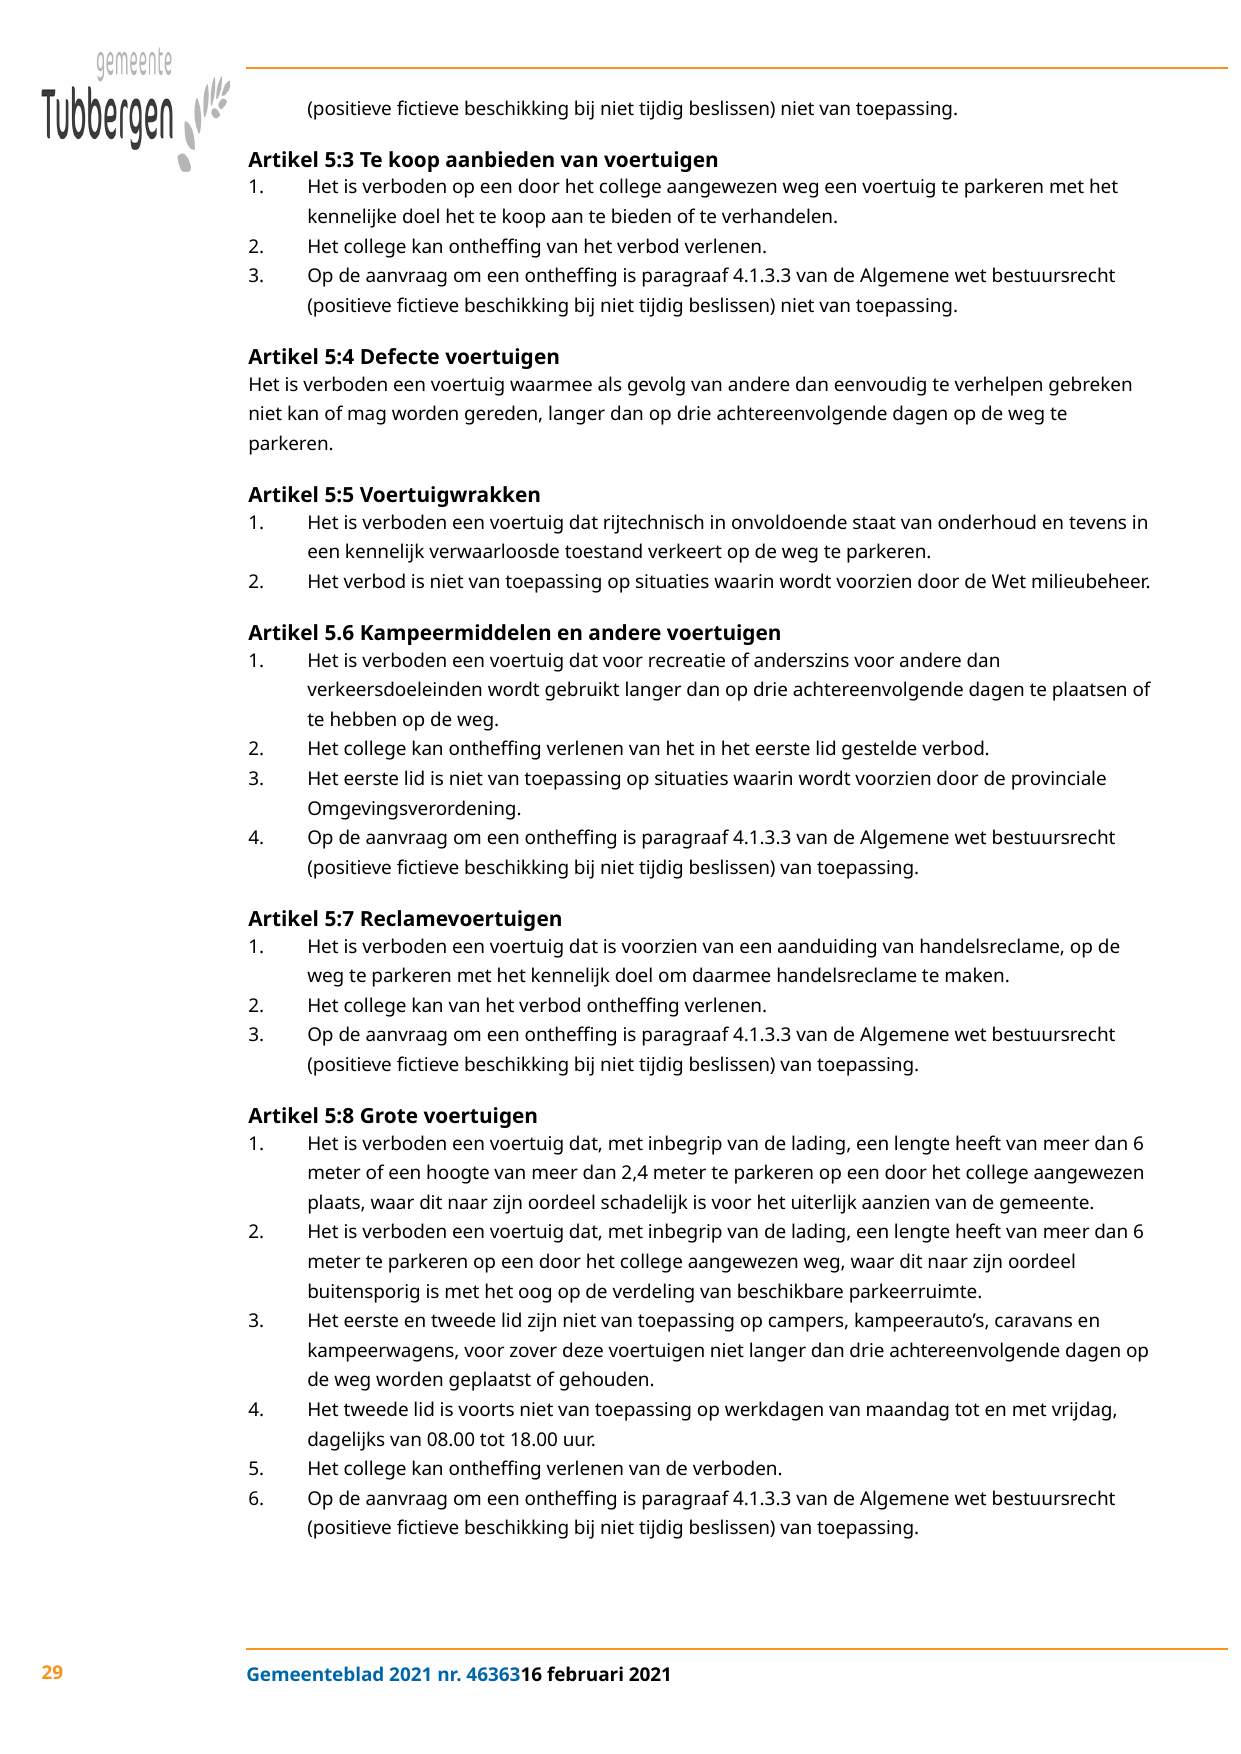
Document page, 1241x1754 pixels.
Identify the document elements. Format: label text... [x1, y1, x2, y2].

text Artikel 5.6 Kampeermiddelen en andere voertuigen [248, 618, 1152, 647]
list Het college kan ontheffing van het verbod verlenen. [248, 233, 1152, 258]
list Het eerste lid is niet van toepassing op situaties waarin wordt voorzien door de provinciale Omgevingsverordening. [248, 765, 1152, 821]
text Artikel 5:8 Grote voertuigen [248, 1102, 1152, 1130]
text Artikel 5:5 Voertuigwrakken [248, 480, 1152, 509]
list Op de aanvraag om een ontheffing is paragraaf 4.1.3.3 van de Algemene wet bestuursrecht (positieve fictieve beschikking bij niet tijdig beslissen) van toepassing. [248, 824, 1152, 880]
list Het is verboden een voertuig dat, met inbegrip van de lading, een lengte heeft van meer dan 6 meter te parkeren op een door het college aangewezen weg, waar dit naar zijn oordeel buitensporig is met het oog op de verdeling van beschikbare parkeerruimte. [248, 1219, 1152, 1304]
list (positieve fictieve beschikking bij niet tijdig beslissen) niet van toepassing. [248, 95, 1152, 121]
picture [41, 47, 231, 172]
list Het is verboden een voertuig dat, met inbegrip van de lading, een lengte heeft van meer dan 6 meter of een hoogte van meer dan 2,4 meter te parkeren op een door het college aangewezen plaats, waar dit naar zijn oordeel schadelijk is voor het uiterlijk aanzien van de gemeente. [248, 1130, 1152, 1215]
list Op de aanvraag om een ontheffing is paragraaf 4.1.3.3 van de Algemene wet bestuursrecht (positieve fictieve beschikking bij niet tijdig beslissen) van toepassing. [248, 1485, 1152, 1540]
list Het tweede lid is voorts niet van toepassing op werkdagen van maandag tot en met vrijdag, dagelijks van 08.00 tot 18.00 uur. [248, 1396, 1152, 1452]
list Op de aanvraag om een ontheffing is paragraaf 4.1.3.3 van de Algemene wet bestuursrecht (positieve fictieve beschikking bij niet tijdig beslissen) niet van toepassing. [248, 262, 1152, 318]
list Op de aanvraag om een ontheffing is paragraaf 4.1.3.3 van de Algemene wet bestuursrecht (positieve fictieve beschikking bij niet tijdig beslissen) van toepassing. [248, 1022, 1152, 1077]
list Het is verboden op een door het college aangewezen weg een voertuig te parkeren met het kennelijke doel het te koop aan te bieden of te verhandelen. [248, 174, 1152, 229]
list Het is verboden een voertuig dat is voorzien van een aanduiding van handelsreclame, op de weg te parkeren met het kennelijk doel om daarmee handelsreclame te maken. [248, 933, 1152, 988]
list Het college kan ontheffing verlenen van de verboden. [248, 1455, 1152, 1481]
list Het college kan ontheffing verlenen van het in het eerste lid gestelde verbod. [248, 736, 1152, 761]
text Artikel 5:4 Defecte voertuigen [248, 342, 1152, 371]
text Artikel 5:7 Reclamevoertuigen [248, 904, 1152, 933]
list Het eerste en tweede lid zijn niet van toepassing op campers, kampeerauto’s, caravans en kampeerwagens, voor zover deze voertuigen niet langer dan drie achtereenvolgende dagen op de weg worden geplaatst of gehouden. [248, 1307, 1152, 1392]
list Het is verboden een voertuig dat voor recreatie of anderszins voor andere dan verkeersdoeleinden wordt gebruikt langer dan op drie achtereenvolgende dagen te plaatsen of te hebben op de weg. [248, 647, 1152, 732]
text Artikel 5:3 Te koop aanbieden van voertuigen [248, 145, 1152, 174]
list Het college kan van het verbod ontheffing verlenen. [248, 992, 1152, 1018]
list Het verbod is niet van toepassing op situaties waarin wordt voorzien door de Wet milieubeheer. [248, 568, 1152, 594]
text Het is verboden een voertuig waarmee als gevolg van andere dan eenvoudig te verhelpen gebreken niet kan of mag worden gereden, langer dan op drie achtereenvolgende dagen op de weg te parkeren. [248, 371, 1152, 456]
list Het is verboden een voertuig dat rijtechnisch in onvoldoende staat van onderhoud en tevens in een kennelijk verwaarloosde toestand verkeert op de weg te parkeren. [248, 509, 1152, 564]
